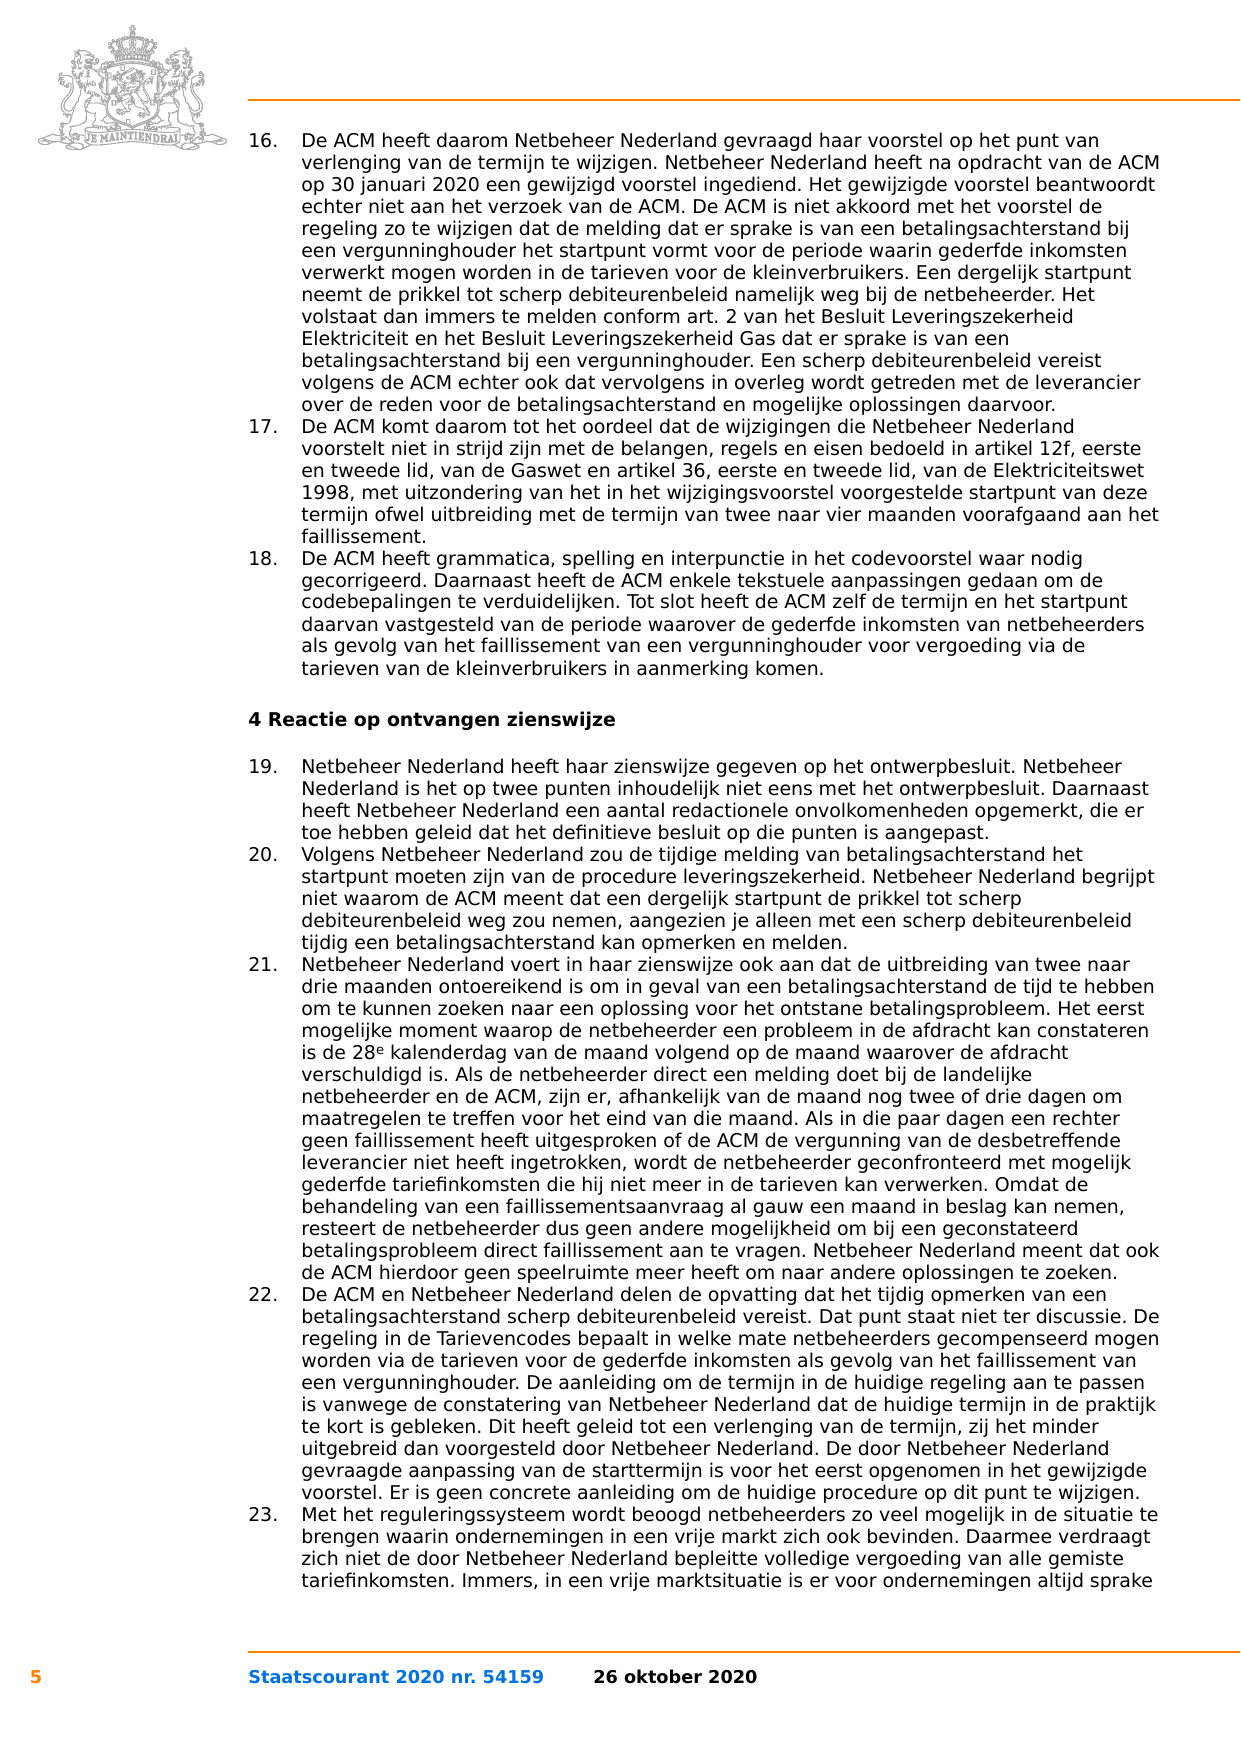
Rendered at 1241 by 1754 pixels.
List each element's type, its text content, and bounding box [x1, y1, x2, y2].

text 20. Volgens Netbeheer Nederland zou de tijdige melding van betalingsachterstand het startpunt moeten zijn van de procedure leveringszekerheid. Netbeheer Nederland begrijpt niet waarom de ACM meent dat een dergelijk startpunt de prikkel tot scherp debiteurenbeleid weg zou nemen, aangezien je alleen met een scherp debiteurenbeleid tijdig een betalingsachterstand kan opmerken en melden. [248, 844, 1163, 954]
text 23. Met het reguleringssysteem wordt beoogd netbeheerders zo veel mogelijk in de situatie te brengen waarin ondernemingen in een vrije markt zich ook bevinden. Daarmee verdraagt zich niet de door Netbeheer Nederland bepleitte volledige vergoeding van alle gemiste tariefinkomsten. Immers, in een vrije marktsituatie is er voor ondernemingen altijd sprake [248, 1504, 1163, 1592]
text 22. De ACM en Netbeheer Nederland delen de opvatting dat het tijdig opmerken van een betalingsachterstand scherp debiteurenbeleid vereist. Dat punt staat niet ter discussie. De regeling in de Tarievencodes bepaalt in welke mate netbeheerders gecompenseerd mogen worden via de tarieven voor de gederfde inkomsten als gevolg van het faillissement van een vergunninghouder. De aanleiding om de termijn in de huidige regeling aan te passen is vanwege de constatering van Netbeheer Nederland dat de huidige termijn in de praktijk te kort is gebleken. Dit heeft geleid tot een verlenging van de termijn, zij het minder uitgebreid dan voorgesteld door Netbeheer Nederland. De door Netbeheer Nederland gevraagde aanpassing van de starttermijn is voor het eerst opgenomen in het gewijzigde voorstel. Er is geen concrete aanleiding om de huidige procedure op dit punt te wijzigen. [248, 1284, 1163, 1504]
text 18. De ACM heeft grammatica, spelling en interpunctie in het codevoorstel waar nodig gecorrigeerd. Daarnaast heeft de ACM enkele tekstuele aanpassingen gedaan om de codebepalingen te verduidelijken. Tot slot heeft de ACM zelf de termijn en het startpunt daarvan vastgesteld van de periode waarover de gederfde inkomsten van netbeheerders als gevolg van het faillissement van een vergunninghouder voor vergoeding via de tarieven van de kleinverbruikers in aanmerking komen. [248, 547, 1163, 679]
text 17. De ACM komt daarom tot het oordeel dat de wijzigingen die Netbeheer Nederland voorstelt niet in strijd zijn met de belangen, regels en eisen bedoeld in artikel 12f, eerste en tweede lid, van de Gaswet en artikel 36, eerste en tweede lid, van de Elektriciteitswet 1998, met uitzondering van het in het wijzigingsvoorstel voorgestelde startpunt van deze termijn ofwel uitbreiding met de termijn van twee naar vier maanden voorafgaand aan het faillissement. [248, 416, 1163, 547]
text 21. Netbeheer Nederland voert in haar zienswijze ook aan dat de uitbreiding van twee naar drie maanden ontoereikend is om in geval van een betalingsachterstand de tijd te hebben om te kunnen zoeken naar een oplossing voor het ontstane betalingsprobleem. Het eerst mogelijke moment waarop de netbeheerder een probleem in de afdracht kan constateren is de 28e kalenderdag van de maand volgend op de maand waarover de afdracht verschuldigd is. Als de netbeheerder direct een melding doet bij de landelijke netbeheerder en de ACM, zijn er, afhankelijk van de maand nog twee of drie dagen om maatregelen te treffen voor het eind van die maand. Als in die paar dagen een rechter geen faillissement heeft uitgesproken of de ACM de vergunning van de desbetreffende leverancier niet heeft ingetrokken, wordt de netbeheerder geconfronteerd met mogelijk gederfde tariefinkomsten die hij niet meer in de tarieven kan verwerken. Omdat de behandeling van een faillissementsaanvraag al gauw een maand in beslag kan nemen, resteert de netbeheerder dus geen andere mogelijkheid om bij een geconstateerd betalingsprobleem direct faillissement aan te vragen. Netbeheer Nederland meent dat ook de ACM hierdoor geen speelruimte meer heeft om naar andere oplossingen te zoeken. [248, 954, 1163, 1284]
text 16. De ACM heeft daarom Netbeheer Nederland gevraagd haar voorstel op het punt van verlenging van de termijn te wijzigen. Netbeheer Nederland heeft na opdracht van de ACM op 30 januari 2020 een gewijzigd voorstel ingediend. Het gewijzigde voorstel beantwoordt echter niet aan het verzoek van de ACM. De ACM is niet akkoord met het voorstel de regeling zo te wijzigen dat de melding dat er sprake is van een betalingsachterstand bij een vergunninghouder het startpunt vormt voor de periode waarin gederfde inkomsten verwerkt mogen worden in de tarieven voor de kleinverbruikers. Een dergelijk startpunt neemt de prikkel tot scherp debiteurenbeleid namelijk weg bij de netbeheerder. Het volstaat dan immers te melden conform art. 2 van het Besluit Leveringszekerheid Elektriciteit en het Besluit Leveringszekerheid Gas dat er sprake is van een betalingsachterstand bij een vergunninghouder. Een scherp debiteurenbeleid vereist volgens de ACM echter ook dat vervolgens in overleg wordt getreden met de leverancier over de reden voor de betalingsachterstand en mogelijke oplossingen daarvoor. [248, 130, 1163, 416]
subtitle 4 Reactie op ontvangen zienswijze [248, 709, 1163, 731]
text 19. Netbeheer Nederland heeft haar zienswijze gegeven op het ontwerpbesluit. Netbeheer Nederland is het op twee punten inhoudelijk niet eens met het ontwerpbesluit. Daarnaast heeft Netbeheer Nederland een aantal redactionele onvolkomenheden opgemerkt, die er toe hebben geleid dat het definitieve besluit op die punten is aangepast. [248, 756, 1163, 844]
picture [38, 25, 227, 150]
